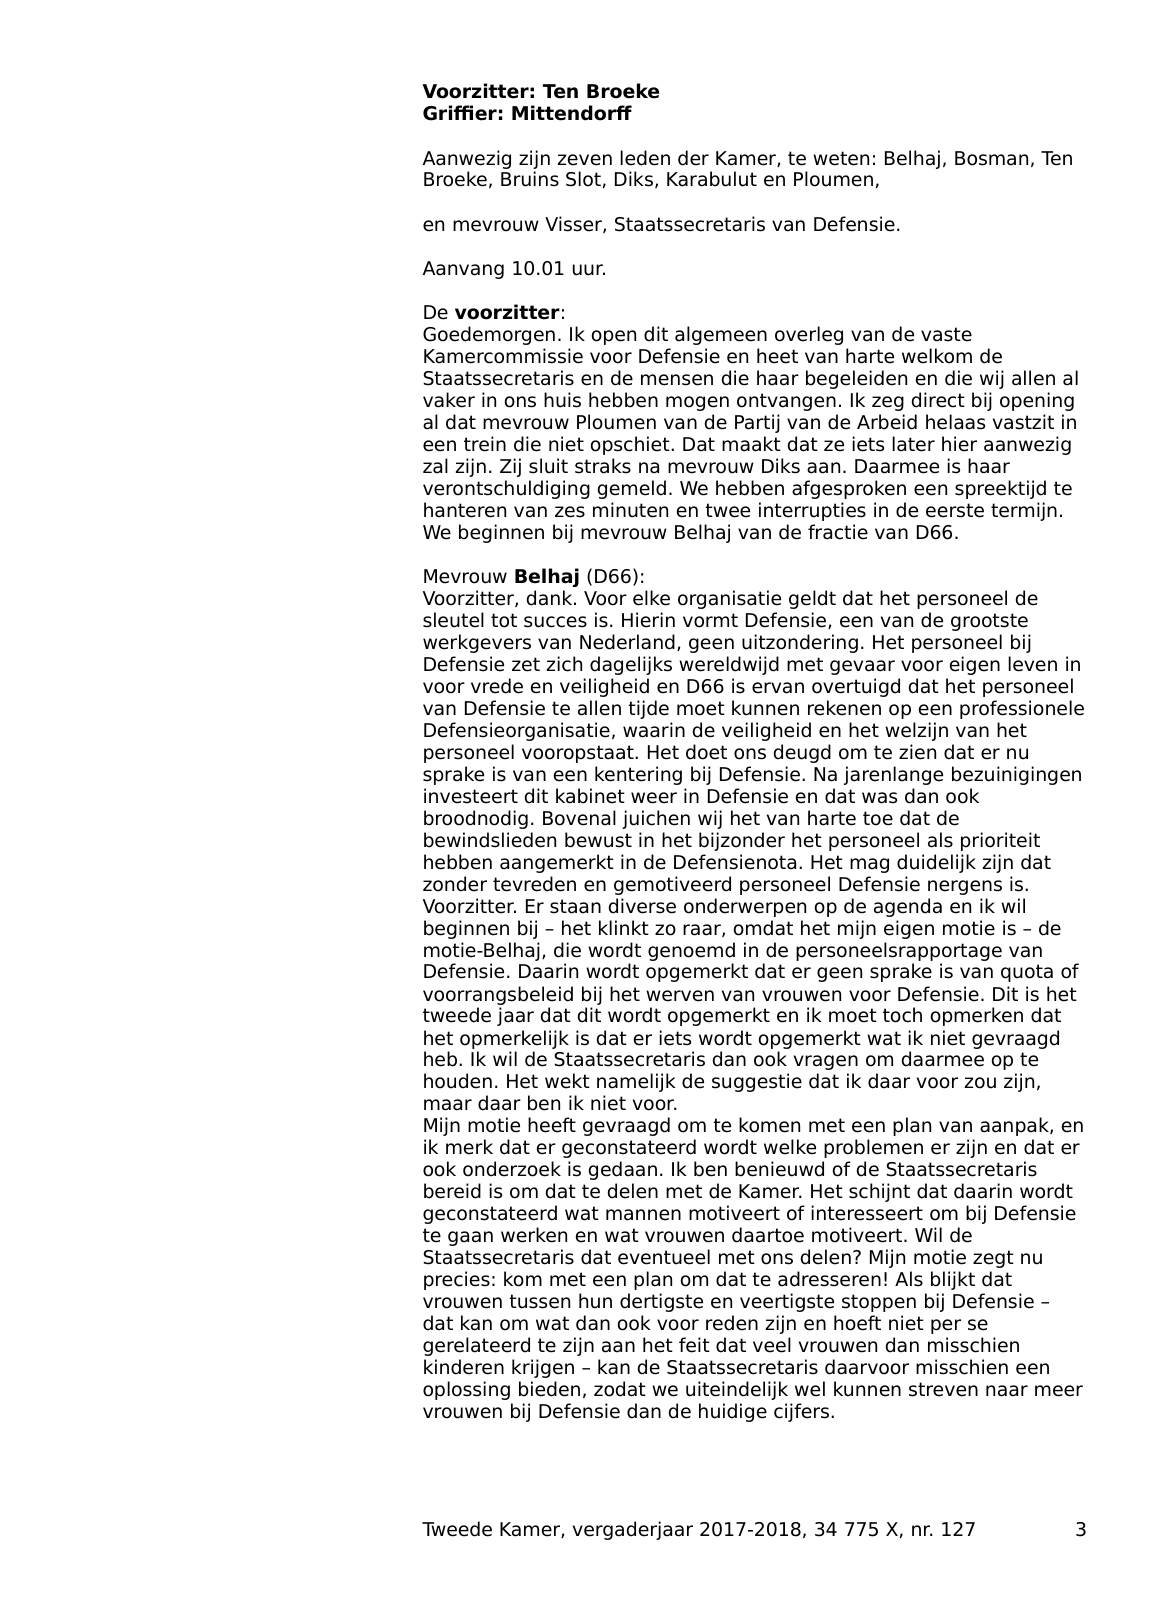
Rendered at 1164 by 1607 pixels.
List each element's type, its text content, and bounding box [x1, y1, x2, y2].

text Mijn motie heeft gevraagd om te komen met een plan van aanpak, en ik merk dat er geconstateerd wordt welke problemen er zijn en dat er ook onderzoek is gedaan. Ik ben benieuwd of de Staatssecretaris bereid is om dat te delen met de Kamer. Het schijnt dat daarin wordt geconstateerd wat mannen motiveert of interesseert om bij Defensie te gaan werken en wat vrouwen daartoe motiveert. Wil de Staatssecretaris dat eventueel met ons delen? Mijn motie zegt nu precies: kom met een plan om dat te adresseren! Als blijkt dat vrouwen tussen hun dertigste en veertigste stoppen bij Defensie – dat kan om wat dan ook voor reden zijn en hoeft niet per se gerelateerd te zijn aan het feit dat veel vrouwen dan misschien kinderen krijgen – kan de Staatssecretaris daarvoor misschien een oplossing bieden, zodat we uiteindelijk wel kunnen streven naar meer vrouwen bij Defensie dan de huidige cijfers. [422, 1115, 1087, 1423]
text Mevrouw Belhaj (D66): [422, 566, 1087, 588]
text Voorzitter, dank. Voor elke organisatie geldt dat het personeel de sleutel tot succes is. Hierin vormt Defensie, een van de grootste werkgevers van Nederland, geen uitzondering. Het personeel bij Defensie zet zich dagelijks wereldwijd met gevaar voor eigen leven in voor vrede en veiligheid en D66 is ervan overtuigd dat het personeel van Defensie te allen tijde moet kunnen rekenen op een professionele Defensieorganisatie, waarin de veiligheid en het welzijn van het personeel vooropstaat. Het doet ons deugd om te zien dat er nu sprake is van een kentering bij Defensie. Na jarenlange bezuinigingen investeert dit kabinet weer in Defensie en dat was dan ook broodnodig. Bovenal juichen wij het van harte toe dat de bewindslieden bewust in het bijzonder het personeel als prioriteit hebben aangemerkt in de Defensienota. Het mag duidelijk zijn dat zonder tevreden en gemotiveerd personeel Defensie nergens is. [422, 588, 1087, 896]
text Voorzitter. Er staan diverse onderwerpen op de agenda en ik wil beginnen bij – het klinkt zo raar, omdat het mijn eigen motie is – de motie-Belhaj, die wordt genoemd in de personeelsrapportage van Defensie. Daarin wordt opgemerkt dat er geen sprake is van quota of voorrangsbeleid bij het werven van vrouwen voor Defensie. Dit is het tweede jaar dat dit wordt opgemerkt en ik moet toch opmerken dat het opmerkelijk is dat er iets wordt opgemerkt wat ik niet gevraagd heb. Ik wil de Staatssecretaris dan ook vragen om daarmee op te houden. Het wekt namelijk de suggestie dat ik daar voor zou zijn, maar daar ben ik niet voor. [422, 896, 1087, 1115]
text en mevrouw Visser, Staatssecretaris van Defensie. [422, 213, 1087, 236]
text Griffier: Mittendorff [422, 103, 1087, 125]
text Voorzitter: Ten Broeke [422, 81, 1087, 103]
text Aanvang 10.01 uur. [422, 258, 1087, 280]
text De voorzitter: [422, 302, 1087, 324]
text Aanwezig zijn zeven leden der Kamer, te weten: Belhaj, Bosman, Ten Broeke, Bruins Slot, Diks, Karabulut en Ploumen, [422, 147, 1087, 191]
text Goedemorgen. Ik open dit algemeen overleg van de vaste Kamercommissie voor Defensie en heet van harte welkom de Staatssecretaris en de mensen die haar begeleiden en die wij allen al vaker in ons huis hebben mogen ontvangen. Ik zeg direct bij opening al dat mevrouw Ploumen van de Partij van de Arbeid helaas vastzit in een trein die niet opschiet. Dat maakt dat ze iets later hier aanwezig zal zijn. Zij sluit straks na mevrouw Diks aan. Daarmee is haar verontschuldiging gemeld. We hebben afgesproken een spreektijd te hanteren van zes minuten en twee interrupties in de eerste termijn. We beginnen bij mevrouw Belhaj van de fractie van D66. [422, 324, 1087, 544]
